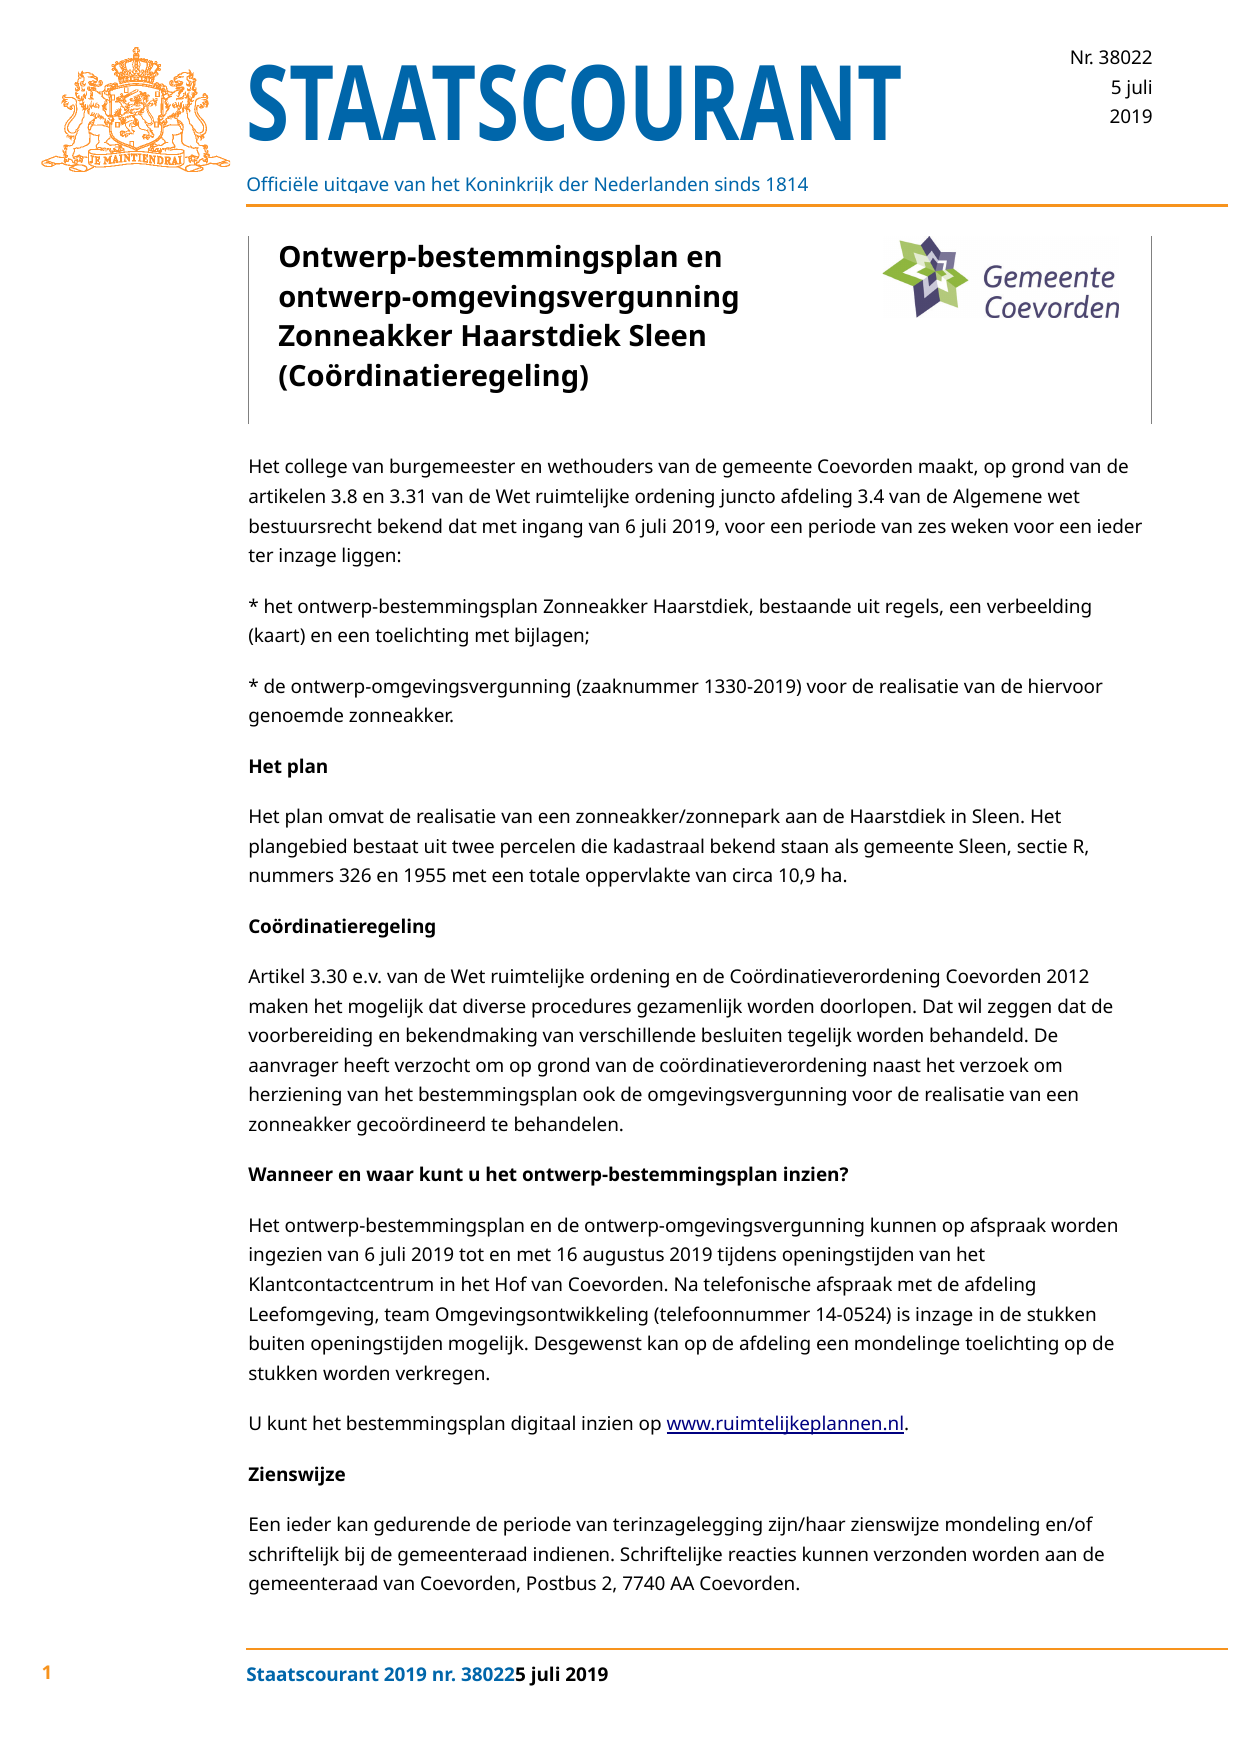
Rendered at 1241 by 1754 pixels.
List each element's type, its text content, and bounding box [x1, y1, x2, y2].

table_header Ontwerp-bestemmingsplan en ontwerp-omgevingsvergunning Zonneakker Haarstdiek Sleen (Coördinatieregeling) [249, 236, 850, 424]
text Coördinatieregeling [248, 913, 1152, 938]
text U kunt het bestemmingsplan digitaal inzien op www.ruimtelijkeplannen.nl. [248, 1410, 1152, 1436]
picture [882, 236, 1119, 318]
text Zienswijze [248, 1461, 1152, 1486]
text * de ontwerp-omgevingsvergunning (zaaknummer 1330-2019) voor de realisatie van de hiervoor genoemde zonneakker. [248, 673, 1152, 728]
text Wanneer en waar kunt u het ontwerp-bestemmingsplan inzien? [248, 1162, 1152, 1187]
text Het plan [248, 753, 1152, 778]
table_header [850, 236, 1151, 424]
text * het ontwerp-bestemmingsplan Zonneakker Haarstdiek, bestaande uit regels, een verbeelding (kaart) en een toelichting met bijlagen; [248, 593, 1152, 648]
text Het college van burgemeester en wethouders van de gemeente Coevorden maakt, op grond van de artikelen 3.8 en 3.31 van de Wet ruimtelijke ordening juncto afdeling 3.4 van de Algemene wet bestuursrecht bekend dat met ingang van 6 juli 2019, voor een periode van zes weken voor een ieder ter inzage liggen: [248, 454, 1152, 568]
text Een ieder kan gedurende de periode van terinzagelegging zijn/haar zienswijze mondeling en/of schriftelijk bij de gemeenteraad indienen. Schriftelijke reacties kunnen verzonden worden aan de gemeenteraad van Coevorden, Postbus 2, 7740 AA Coevorden. [248, 1511, 1152, 1596]
picture [41, 47, 231, 172]
text Het plan omvat de realisatie van een zonneakker/zonnepark aan de Haarstdiek in Sleen. Het plangebied bestaat uit twee percelen die kadastraal bekend staan als gemeente Sleen, sectie R, nummers 326 en 1955 met een totale oppervlakte van circa 10,9 ha. [248, 803, 1152, 888]
text Het ontwerp-bestemmingsplan en de ontwerp-omgevingsvergunning kunnen op afspraak worden ingezien van 6 juli 2019 tot en met 16 augustus 2019 tijdens openingstijden van het Klantcontactcentrum in het Hof van Coevorden. Na telefonische afspraak met de afdeling Leefomgeving, team Omgevingsontwikkeling (telefoonnummer 14-0524) is inzage in de stukken buiten openingstijden mogelijk. Desgewenst kan op de afdeling een mondelinge toelichting op de stukken worden verkregen. [248, 1212, 1152, 1386]
text Artikel 3.30 e.v. van de Wet ruimtelijke ordening en de Coördinatieverordening Coevorden 2012 maken het mogelijk dat diverse procedures gezamenlijk worden doorlopen. Dat wil zeggen dat de voorbereiding en bekendmaking van verschillende besluiten tegelijk worden behandeld. De aanvrager heeft verzocht om op grond van de coördinatieverordening naast het verzoek om herziening van het bestemmingsplan ook de omgevingsvergunning voor de realisatie van een zonneakker gecoördineerd te behandelen. [248, 963, 1152, 1137]
